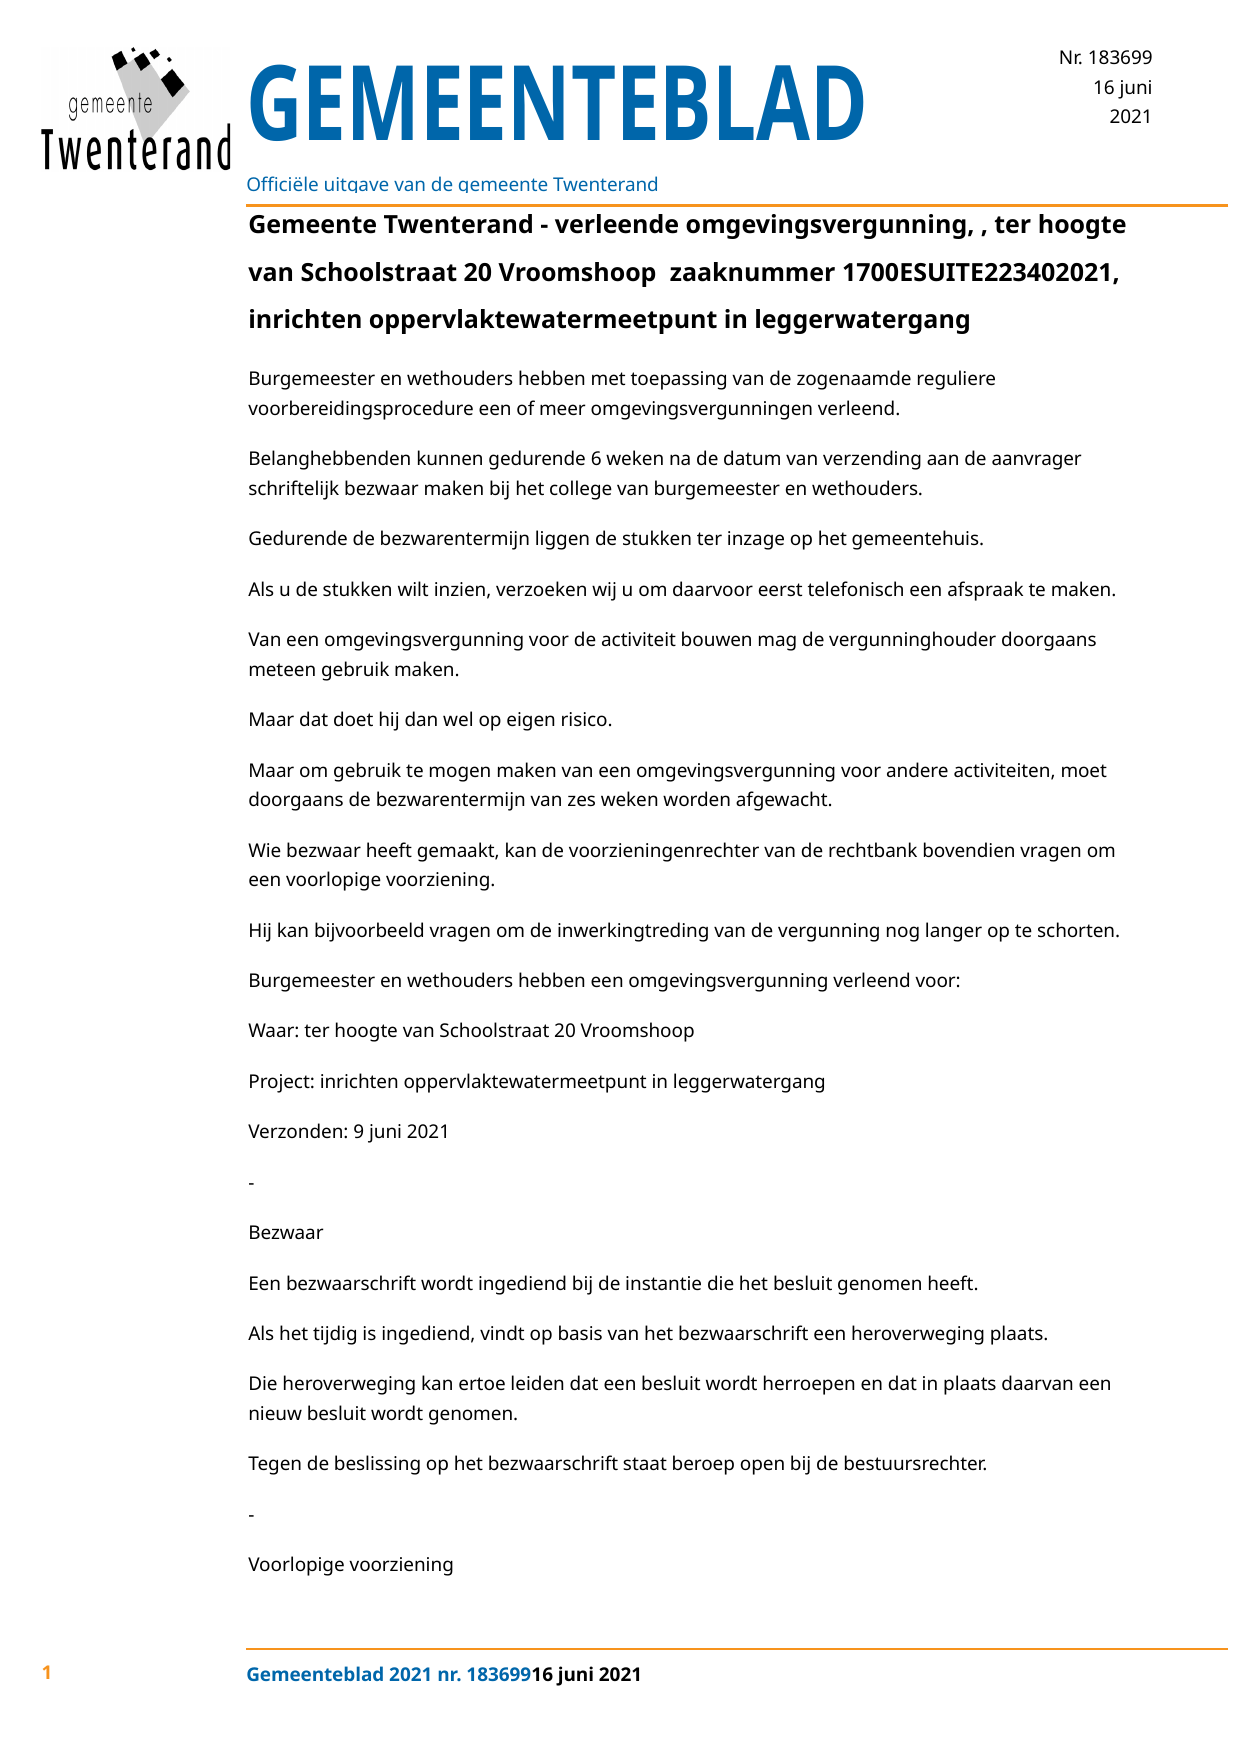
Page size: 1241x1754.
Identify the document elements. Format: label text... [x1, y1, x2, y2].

text Tegen de beslissing op het bezwaarschrift staat beroep open bij de bestuursrechter. [248, 1451, 1152, 1476]
text Die heroverweging kan ertoe leiden dat een besluit wordt herroepen en dat in plaats daarvan een nieuw besluit wordt genomen. [248, 1371, 1152, 1426]
picture [41, 47, 231, 172]
text Waar: ter hoogte van Schoolstraat 20 Vroomshoop [248, 1018, 1152, 1043]
text Burgemeester en wethouders hebben een omgevingsvergunning verleend voor: [248, 967, 1152, 993]
text Verzonden: 9 juni 2021 [248, 1118, 1152, 1144]
text Als u de stukken wilt inzien, verzoeken wij u om daarvoor eerst telefonisch een afspraak te maken. [248, 576, 1152, 602]
text Project: inrichten oppervlaktewatermeetpunt in leggerwatergang [248, 1068, 1152, 1094]
text Voorlopige voorziening [248, 1551, 1152, 1577]
text Burgemeester en wethouders hebben met toepassing van de zogenaamde reguliere voorbereidingsprocedure een of meer omgevingsvergunningen verleend. [248, 366, 1152, 421]
text Van een omgevingsvergunning voor de activiteit bouwen mag de vergunninghouder doorgaans meteen gebruik maken. [248, 626, 1152, 682]
text Gedurende de bezwarentermijn liggen de stukken ter inzage op het gemeentehuis. [248, 526, 1152, 551]
text Bezwaar [248, 1219, 1152, 1245]
text Belanghebbenden kunnen gedurende 6 weken na de datum van verzending aan de aanvrager schriftelijk bezwaar maken bij het college van burgemeester en wethouders. [248, 446, 1152, 501]
text Een bezwaarschrift wordt ingediend bij de instantie die het besluit genomen heeft. [248, 1270, 1152, 1295]
text Wie bezwaar heeft gemaakt, kan de voorzieningenrechter van de rechtbank bovendien vragen om een voorlopige voorziening. [248, 837, 1152, 892]
text Maar om gebruik te mogen maken van een omgevingsvergunning voor andere activiteiten, moet doorgaans de bezwarentermijn van zes weken worden afgewacht. [248, 757, 1152, 812]
text - [248, 1169, 1152, 1194]
text Gemeente Twenterand - verleende omgevingsvergunning, , ter hoogte van Schoolstraat 20 Vroomshoop zaaknummer 1700ESUITE223402021, inrichten oppervlaktewatermeetpunt in leggerwatergang [248, 207, 1152, 336]
text - [248, 1501, 1152, 1527]
text Maar dat doet hij dan wel op eigen risico. [248, 706, 1152, 732]
text Als het tijdig is ingediend, vindt op basis van het bezwaarschrift een heroverweging plaats. [248, 1320, 1152, 1346]
text Hij kan bijvoorbeeld vragen om de inwerkingtreding van de vergunning nog langer op te schorten. [248, 917, 1152, 942]
